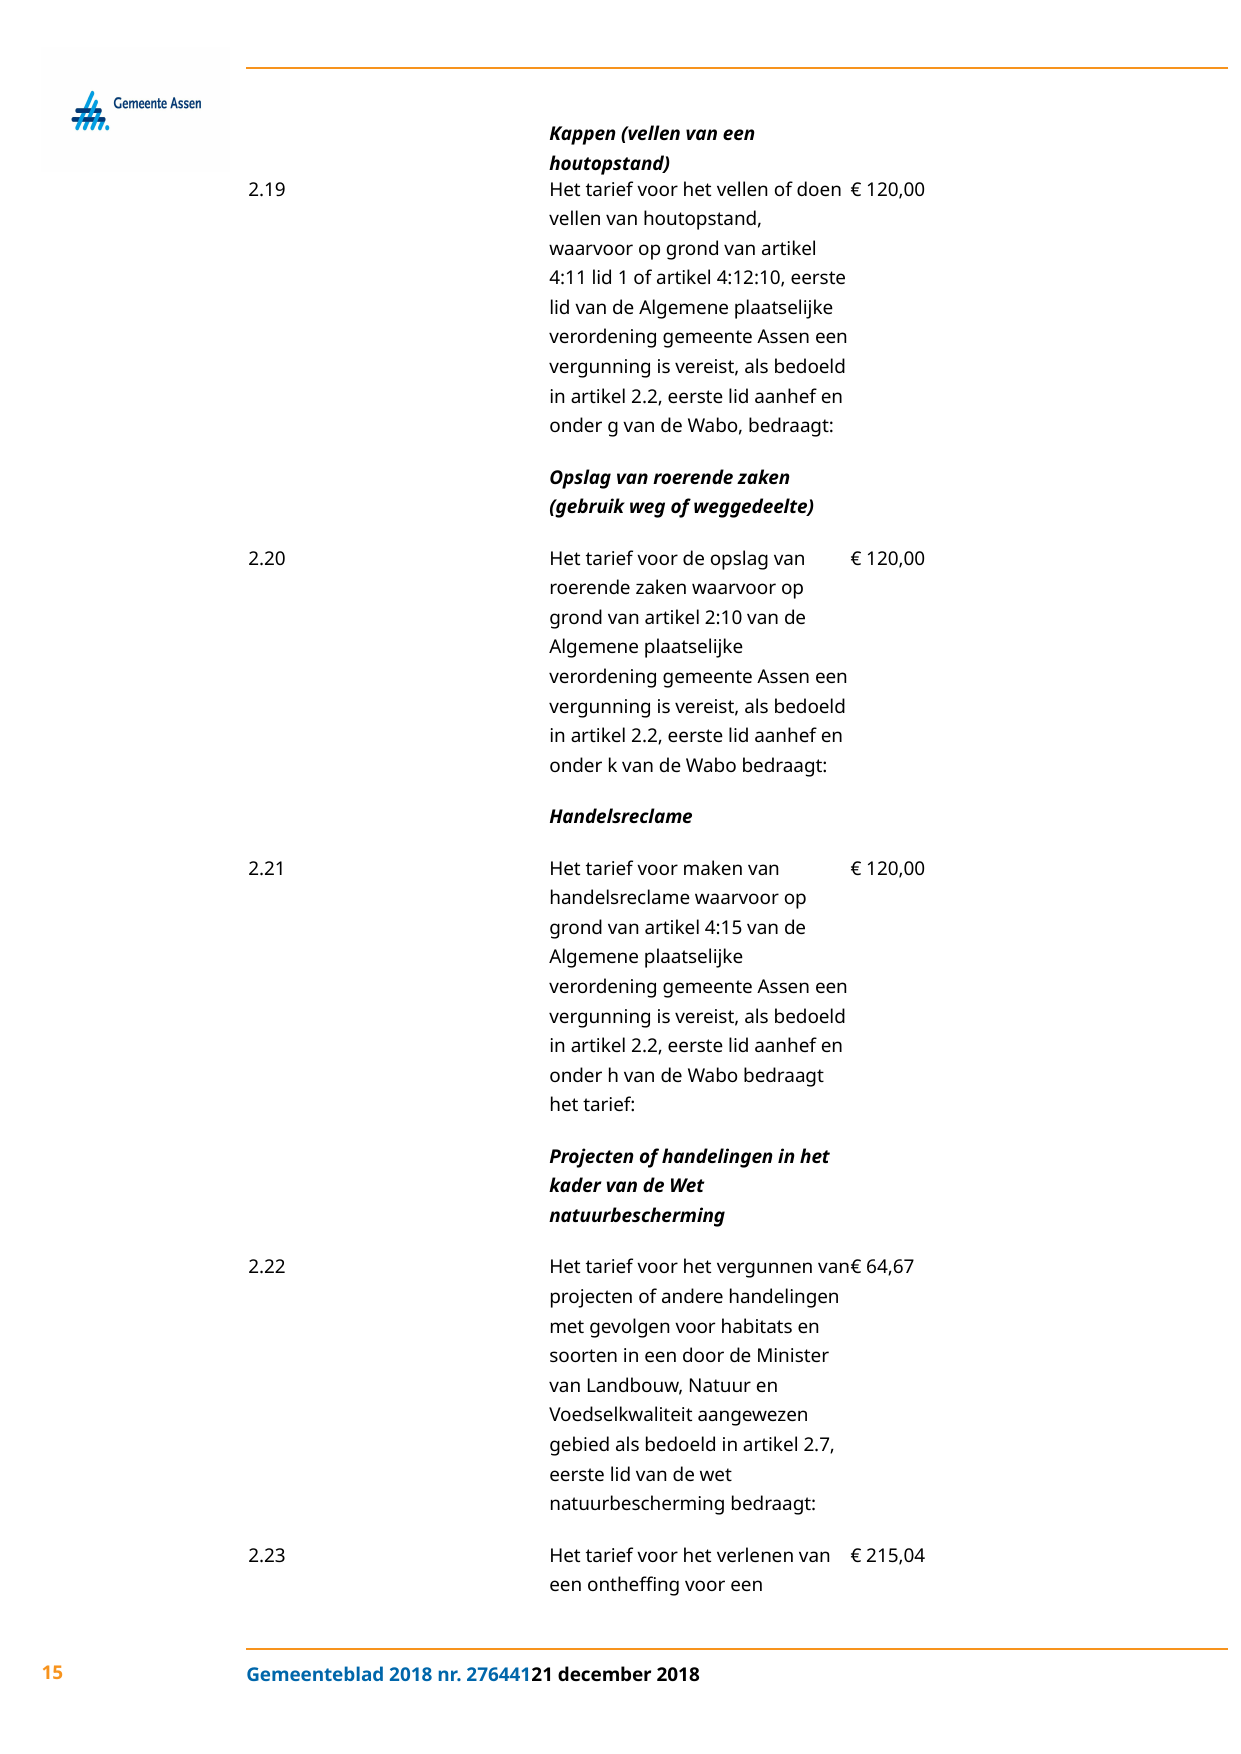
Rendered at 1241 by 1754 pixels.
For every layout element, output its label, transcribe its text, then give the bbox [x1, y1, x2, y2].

table_cell [248, 464, 549, 519]
table_cell [850, 829, 1152, 855]
table_cell 2.21 [248, 855, 549, 1117]
table_cell [850, 95, 1152, 121]
table_cell € 120,00 [850, 545, 1152, 778]
table_cell [248, 1143, 549, 1228]
table_cell [248, 1228, 549, 1254]
table_cell [248, 519, 549, 545]
table_cell [549, 95, 850, 121]
table_cell [248, 1118, 549, 1143]
table_cell [549, 1118, 850, 1143]
table_cell [248, 121, 549, 176]
table_cell € 64,67 [850, 1254, 1152, 1516]
table_cell Kappen (vellen van een houtopstand) [549, 121, 850, 176]
picture [41, 47, 231, 172]
table_cell € 120,00 [850, 855, 1152, 1117]
table_cell [549, 438, 850, 464]
table_cell [549, 829, 850, 855]
table_cell [850, 1118, 1152, 1143]
table_cell [549, 1516, 850, 1542]
table_cell Opslag van roerende zaken (gebruik weg of weggedeelte) [549, 464, 850, 519]
table_cell [549, 778, 850, 803]
table_cell [850, 1143, 1152, 1228]
table_cell [248, 804, 549, 829]
table_cell Het tarief voor het vellen of doen vellen van houtopstand, waarvoor op grond van artikel 4:11 lid 1 of artikel 4:12:10, eerste lid van de Algemene plaatselijke verordening gemeente Assen een vergunning is vereist, als bedoeld in artikel 2.2, eerste lid aanhef en onder g van de Wabo, bedraagt: [549, 176, 850, 438]
table_cell [850, 519, 1152, 545]
table_cell Het tarief voor de opslag van roerende zaken waarvoor op grond van artikel 2:10 van de Algemene plaatselijke verordening gemeente Assen een vergunning is vereist, als bedoeld in artikel 2.2, eerste lid aanhef en onder k van de Wabo bedraagt: [549, 545, 850, 778]
table_cell [850, 121, 1152, 176]
table_cell [850, 804, 1152, 829]
table_cell [248, 829, 549, 855]
table_cell [850, 1516, 1152, 1542]
table_cell [549, 1228, 850, 1254]
table_cell 2.23 [248, 1542, 549, 1597]
table_cell [850, 1228, 1152, 1254]
table_cell 2.19 [248, 176, 549, 438]
table_cell [248, 95, 549, 121]
table_cell € 120,00 [850, 176, 1152, 438]
table_cell [248, 778, 549, 803]
table_cell [248, 438, 549, 464]
table_cell Het tarief voor het vergunnen van projecten of andere handelingen met gevolgen voor habitats en soorten in een door de Minister van Landbouw, Natuur en Voedselkwaliteit aangewezen gebied als bedoeld in artikel 2.7, eerste lid van de wet natuurbescherming bedraagt: [549, 1254, 850, 1516]
table_cell 2.20 [248, 545, 549, 778]
table_cell [850, 438, 1152, 464]
table_cell € 215,04 [850, 1542, 1152, 1597]
table_cell [549, 519, 850, 545]
table_cell [850, 464, 1152, 519]
table_cell Het tarief voor maken van handelsreclame waarvoor op grond van artikel 4:15 van de Algemene plaatselijke verordening gemeente Assen een vergunning is vereist, als bedoeld in artikel 2.2, eerste lid aanhef en onder h van de Wabo bedraagt het tarief: [549, 855, 850, 1117]
table_cell Handelsreclame [549, 804, 850, 829]
table_cell Het tarief voor het verlenen van een ontheffing voor een [549, 1542, 850, 1597]
table_cell [850, 778, 1152, 803]
table_cell [248, 1516, 549, 1542]
table_cell Projecten of handelingen in het kader van de Wet natuurbescherming [549, 1143, 850, 1228]
table_cell 2.22 [248, 1254, 549, 1516]
